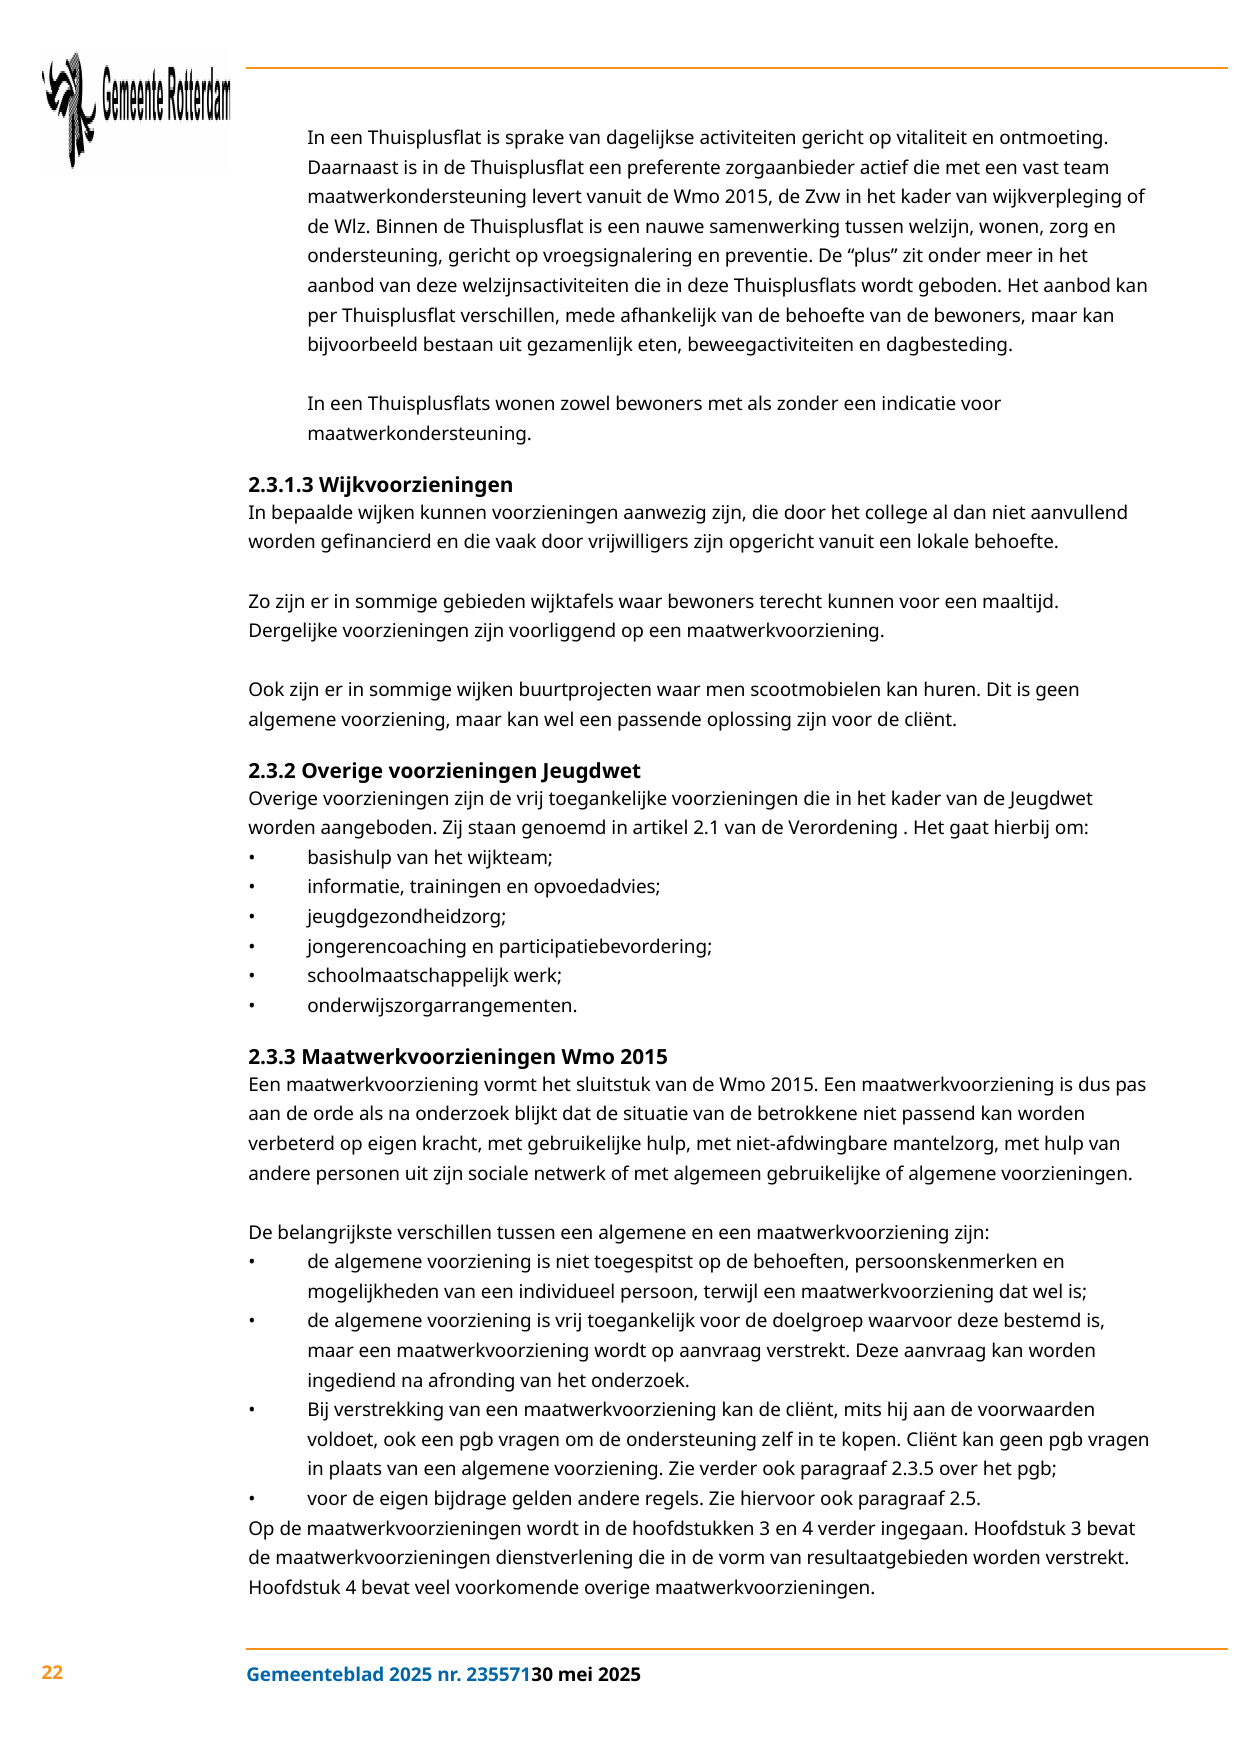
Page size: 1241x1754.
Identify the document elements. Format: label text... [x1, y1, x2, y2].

list In een Thuisplusflat is sprake van dagelijkse activiteiten gericht op vitaliteit en ontmoeting. Daarnaast is in de Thuisplusflat een preferente zorgaanbieder actief die met een vast team maatwerkondersteuning levert vanuit de Wmo 2015, de Zvw in het kader van wijkverpleging of de Wlz. Binnen de Thuisplusflat is een nauwe samenwerking tussen welzijn, wonen, zorg en ondersteuning, gericht op vroegsignalering en preventie. De “plus” zit onder meer in het aanbod van deze welzijnsactiviteiten die in deze Thuisplusflats wordt geboden. Het aanbod kan per Thuisplusflat verschillen, mede afhankelijk van de behoefte van de bewoners, maar kan bijvoorbeeld bestaan uit gezamenlijk eten, beweegactiviteiten en dagbesteding. [248, 124, 1152, 357]
list informatie, trainingen en opvoedadvies; [248, 874, 1152, 899]
text Overige voorzieningen zijn de vrij toegankelijke voorzieningen die in het kader van de Jeugdwet worden aangeboden. Zij staan genoemd in artikel 2.1 van de Verordening . Het gaat hierbij om: [248, 785, 1152, 840]
list In een Thuisplusflats wonen zowel bewoners met als zonder een indicatie voor maatwerkondersteuning. [248, 391, 1152, 446]
text Ook zijn er in sommige wijken buurtprojecten waar men scootmobielen kan huren. Dit is geen algemene voorziening, maar kan wel een passende oplossing zijn voor de cliënt. [248, 677, 1152, 732]
list onderwijszorgarrangementen. [248, 992, 1152, 1018]
list de algemene voorziening is vrij toegankelijk voor de doelgroep waarvoor deze bestemd is, maar een maatwerkvoorziening wordt op aanvraag verstrekt. Deze aanvraag kan worden ingediend na afronding van het onderzoek. [248, 1308, 1152, 1392]
text 2.3.1.3 Wijkvoorzieningen [248, 471, 1152, 499]
text In bepaalde wijken kunnen voorzieningen aanwezig zijn, die door het college al dan niet aanvullend worden gefinancierd en die vaak door vrijwilligers zijn opgericht vanuit een lokale behoefte. [248, 499, 1152, 554]
list schoolmaatschappelijk werk; [248, 962, 1152, 988]
list basishulp van het wijkteam; [248, 844, 1152, 870]
text 2.3.3 Maatwerkvoorzieningen Wmo 2015 [248, 1042, 1152, 1071]
text De belangrijkste verschillen tussen een algemene en een maatwerkvoorziening zijn: [248, 1219, 1152, 1244]
list jongerencoaching en participatiebevordering; [248, 933, 1152, 959]
text Op de maatwerkvoorzieningen wordt in de hoofdstukken 3 en 4 verder ingegaan. Hoofdstuk 3 bevat de maatwerkvoorzieningen dienstverlening die in de vorm van resultaatgebieden worden verstrekt. Hoofdstuk 4 bevat veel voorkomende overige maatwerkvoorzieningen. [248, 1515, 1152, 1599]
picture [41, 47, 231, 172]
list voor de eigen bijdrage gelden andere regels. Zie hiervoor ook paragraaf 2.5. [248, 1485, 1152, 1511]
list de algemene voorziening is niet toegespitst op de behoeften, persoonskenmerken en mogelijkheden van een individueel persoon, terwijl een maatwerkvoorziening dat wel is; [248, 1248, 1152, 1304]
text 2.3.2 Overige voorzieningen Jeugdwet [248, 757, 1152, 785]
list jeugdgezondheidzorg; [248, 903, 1152, 929]
list Bij verstrekking van een maatwerkvoorziening kan de cliënt, mits hij aan de voorwaarden voldoet, ook een pgb vragen om de ondersteuning zelf in te kopen. Cliënt kan geen pgb vragen in plaats van een algemene voorziening. Zie verder ook paragraaf 2.3.5 over het pgb; [248, 1396, 1152, 1481]
text Een maatwerkvoorziening vormt het sluitstuk van de Wmo 2015. Een maatwerkvoorziening is dus pas aan de orde als na onderzoek blijkt dat de situatie van de betrokkene niet passend kan worden verbeterd op eigen kracht, met gebruikelijke hulp, met niet-afdwingbare mantelzorg, met hulp van andere personen uit zijn sociale netwerk of met algemeen gebruikelijke of algemene voorzieningen. [248, 1071, 1152, 1185]
text Zo zijn er in sommige gebieden wijktafels waar bewoners terecht kunnen voor een maaltijd. Dergelijke voorzieningen zijn voorliggend op een maatwerkvoorziening. [248, 588, 1152, 643]
